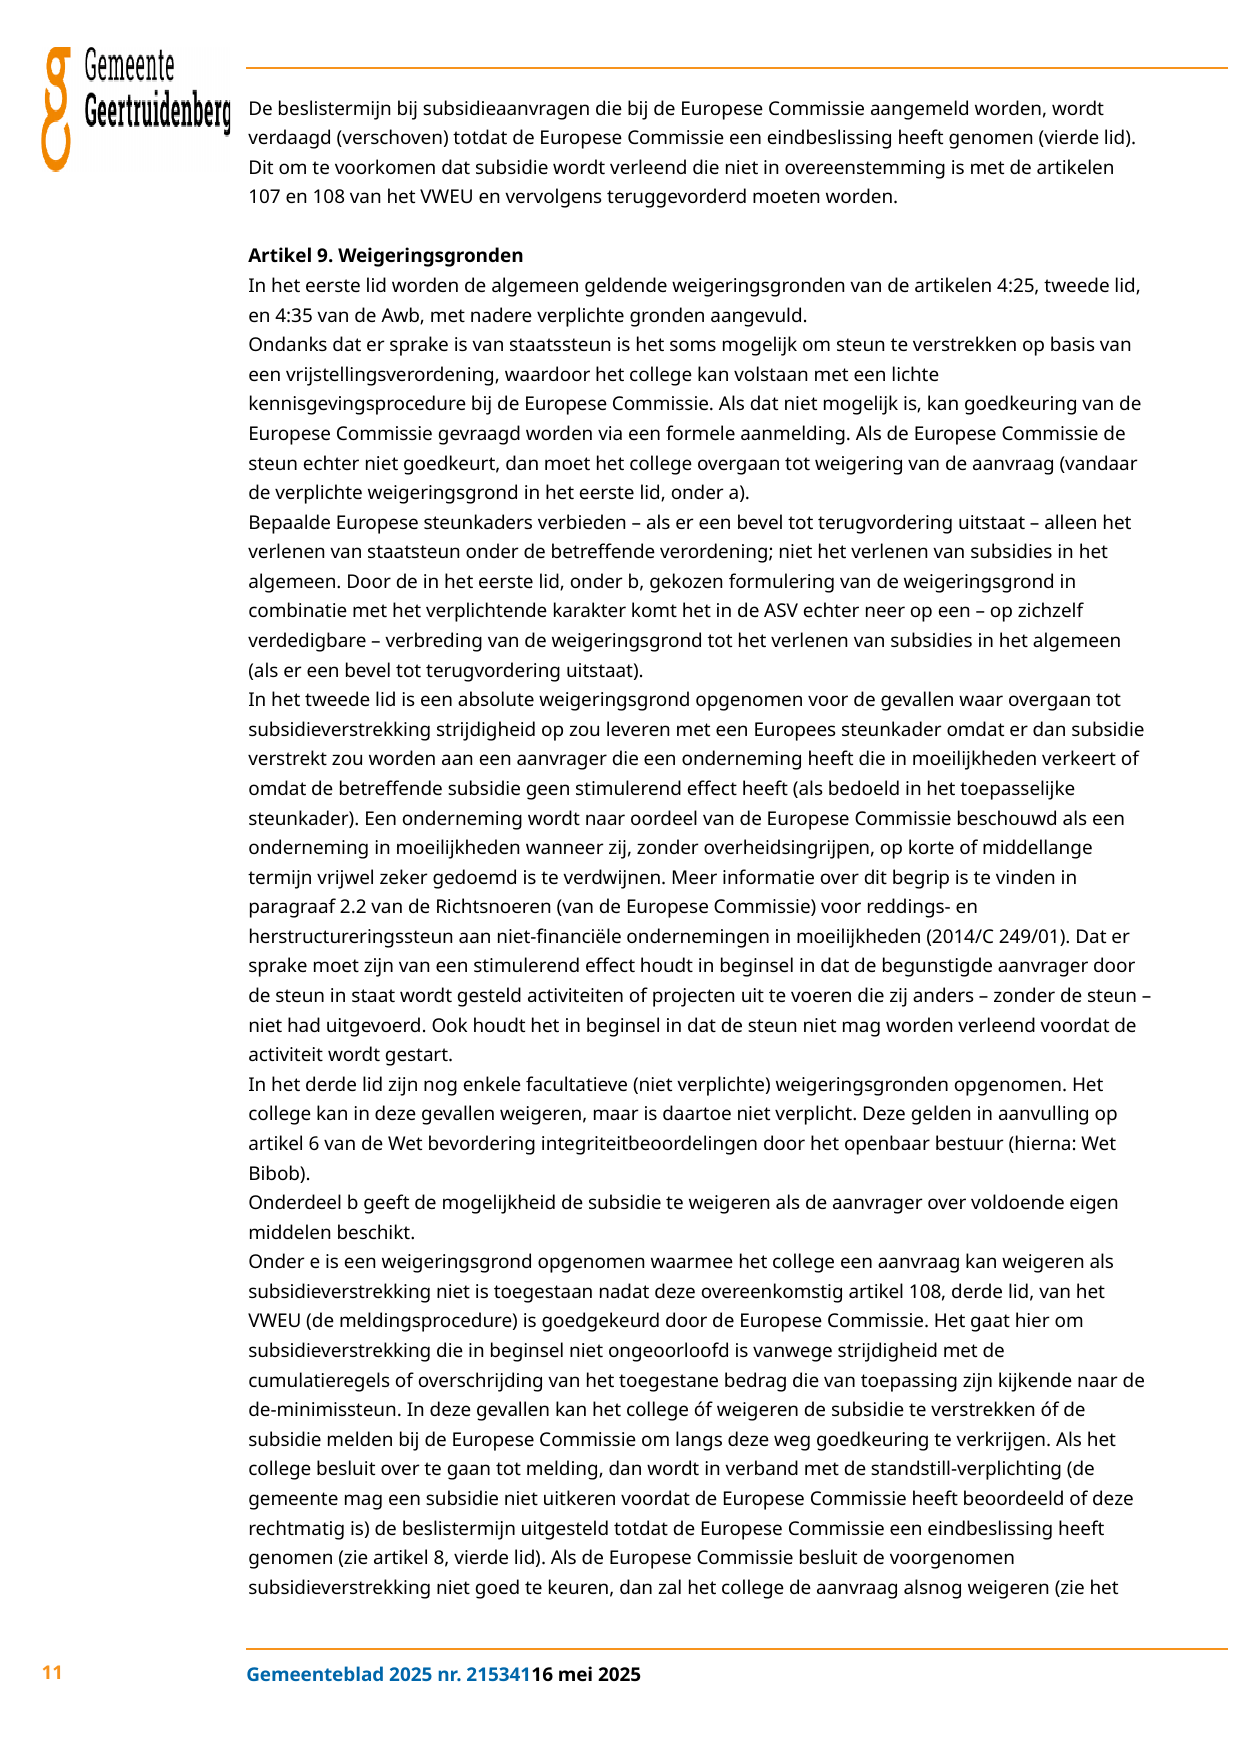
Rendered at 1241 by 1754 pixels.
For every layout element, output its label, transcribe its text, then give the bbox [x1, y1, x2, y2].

text Ondanks dat er sprake is van staatssteun is het soms mogelijk om steun te verstrekken op basis van een vrijstellingsverordening, waardoor het college kan volstaan met een lichte kennisgevingsprocedure bij de Europese Commissie. Als dat niet mogelijk is, kan goedkeuring van de Europese Commissie gevraagd worden via een formele aanmelding. Als de Europese Commissie de steun echter niet goedkeurt, dan moet het college overgaan tot weigering van de aanvraag (vandaar de verplichte weigeringsgrond in het eerste lid, onder a). [248, 331, 1152, 505]
text Bepaalde Europese steunkaders verbieden – als er een bevel tot terugvordering uitstaat – alleen het verlenen van staatsteun onder de betreffende verordening; niet het verlenen van subsidies in het algemeen. Door de in het eerste lid, onder b, gekozen formulering van de weigeringsgrond in combinatie met het verplichtende karakter komt het in de ASV echter neer op een – op zichzelf verdedigbare – verbreding van de weigeringsgrond tot het verlenen van subsidies in het algemeen (als er een bevel tot terugvordering uitstaat). [248, 509, 1152, 683]
text In het derde lid zijn nog enkele facultatieve (niet verplichte) weigeringsgronden opgenomen. Het college kan in deze gevallen weigeren, maar is daartoe niet verplicht. Deze gelden in aanvulling op artikel 6 van de Wet bevordering integriteitbeoordelingen door het openbaar bestuur (hierna: Wet Bibob). [248, 1071, 1152, 1186]
text De beslistermijn bij subsidieaanvragen die bij de Europese Commissie aangemeld worden, wordt verdaagd (verschoven) totdat de Europese Commissie een eindbeslissing heeft genomen (vierde lid). Dit om te voorkomen dat subsidie wordt verleend die niet in overeenstemming is met de artikelen 107 en 108 van het VWEU en vervolgens teruggevorderd moeten worden. [248, 95, 1152, 209]
text In het tweede lid is een absolute weigeringsgrond opgenomen voor de gevallen waar overgaan tot subsidieverstrekking strijdigheid op zou leveren met een Europees steunkader omdat er dan subsidie verstrekt zou worden aan een aanvrager die een onderneming heeft die in moeilijkheden verkeert of omdat de betreffende subsidie geen stimulerend effect heeft (als bedoeld in het toepasselijke steunkader). Een onderneming wordt naar oordeel van de Europese Commissie beschouwd als een onderneming in moeilijkheden wanneer zij, zonder overheidsingrijpen, op korte of middellange termijn vrijwel zeker gedoemd is te verdwijnen. Meer informatie over dit begrip is te vinden in paragraaf 2.2 van de Richtsnoeren (van de Europese Commissie) voor reddings- en herstructureringssteun aan niet-financiële ondernemingen in moeilijkheden (2014/C 249/01). Dat er sprake moet zijn van een stimulerend effect houdt in beginsel in dat de begunstigde aanvrager door de steun in staat wordt gesteld activiteiten of projecten uit te voeren die zij anders – zonder de steun – niet had uitgevoerd. Ook houdt het in beginsel in dat de steun niet mag worden verleend voordat de activiteit wordt gestart. [248, 686, 1152, 1067]
text Onderdeel b geeft de mogelijkheid de subsidie te weigeren als de aanvrager over voldoende eigen middelen beschikt. [248, 1189, 1152, 1245]
picture [41, 47, 231, 172]
text Artikel 9. Weigeringsgronden [248, 243, 1152, 268]
text In het eerste lid worden de algemeen geldende weigeringsgronden van de artikelen 4:25, tweede lid, en 4:35 van de Awb, met nadere verplichte gronden aangevuld. [248, 272, 1152, 328]
text Onder e is een weigeringsgrond opgenomen waarmee het college een aanvraag kan weigeren als subsidieverstrekking niet is toegestaan nadat deze overeenkomstig artikel 108, derde lid, van het VWEU (de meldingsprocedure) is goedgekeurd door de Europese Commissie. Het gaat hier om subsidieverstrekking die in beginsel niet ongeoorloofd is vanwege strijdigheid met de cumulatieregels of overschrijding van het toegestane bedrag die van toepassing zijn kijkende naar de de-minimissteun. In deze gevallen kan het college óf weigeren de subsidie te verstrekken óf de subsidie melden bij de Europese Commissie om langs deze weg goedkeuring te verkrijgen. Als het college besluit over te gaan tot melding, dan wordt in verband met de standstill-verplichting (de gemeente mag een subsidie niet uitkeren voordat de Europese Commissie heeft beoordeeld of deze rechtmatig is) de beslistermijn uitgesteld totdat de Europese Commissie een eindbeslissing heeft genomen (zie artikel 8, vierde lid). Als de Europese Commissie besluit de voorgenomen subsidieverstrekking niet goed te keuren, dan zal het college de aanvraag alsnog weigeren (zie het [248, 1248, 1152, 1600]
